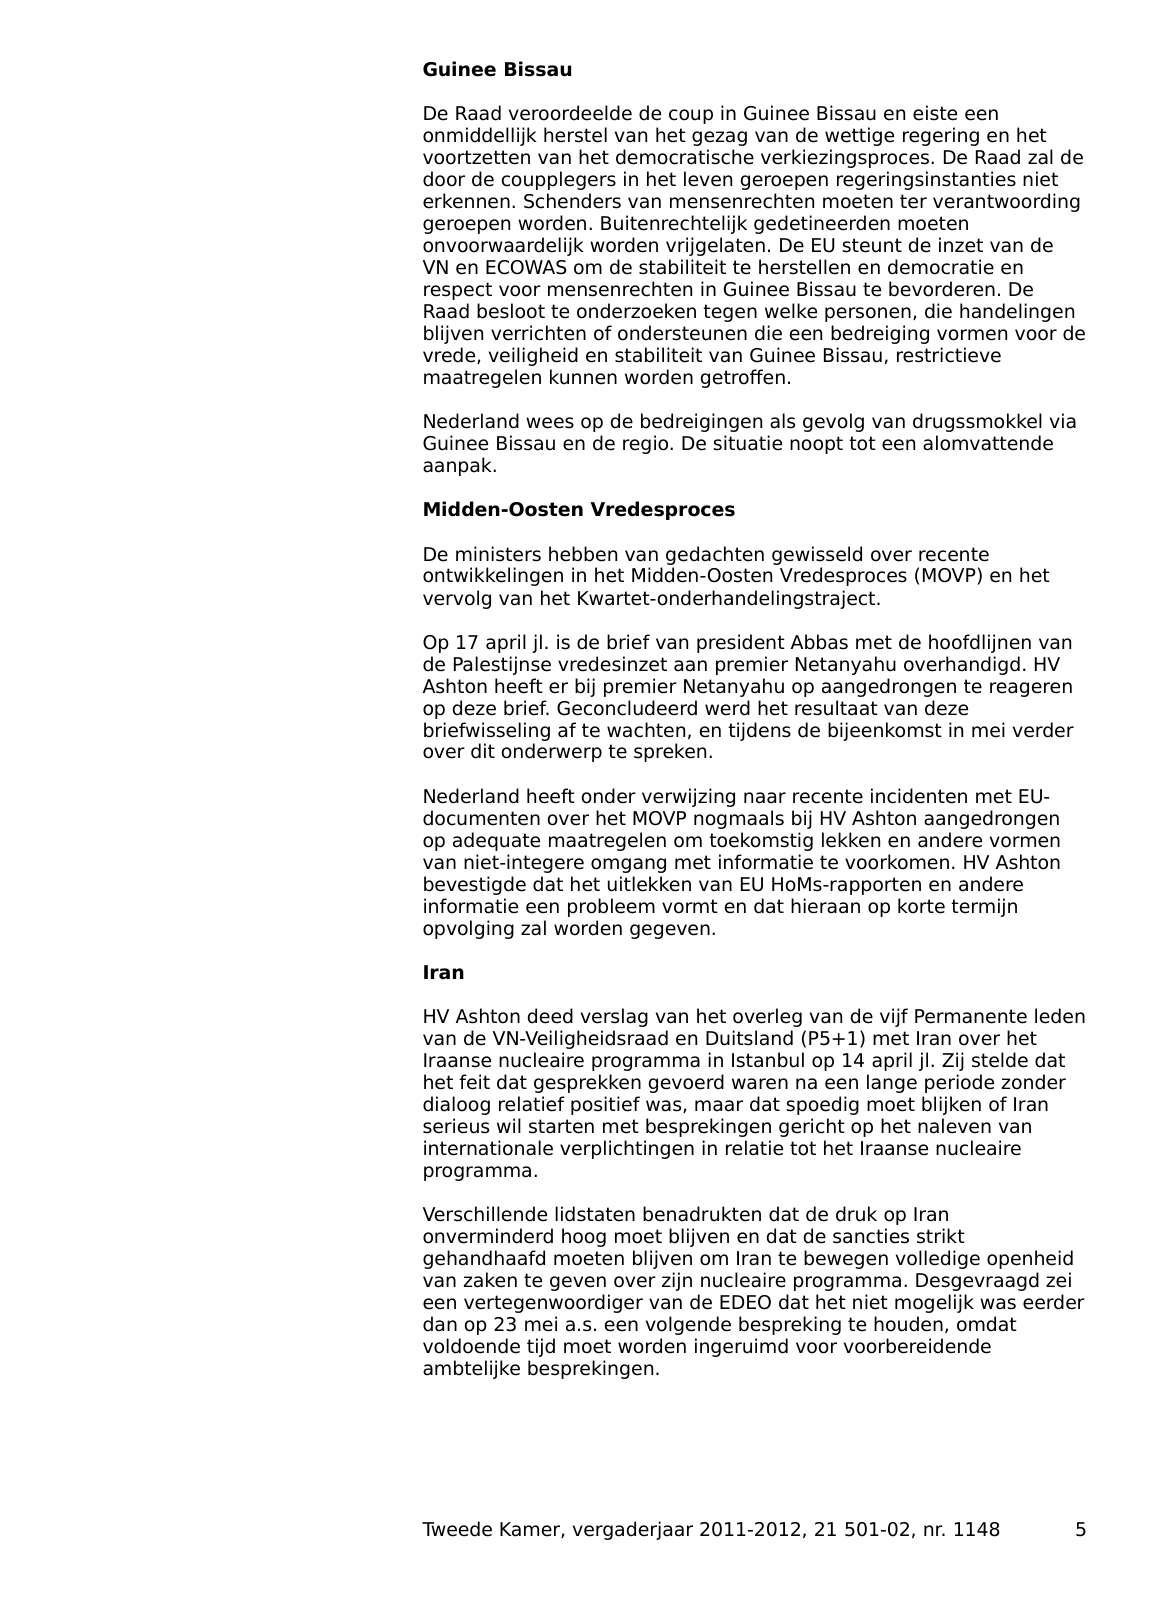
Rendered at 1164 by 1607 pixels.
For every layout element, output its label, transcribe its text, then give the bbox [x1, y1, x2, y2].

text Nederland heeft onder verwijzing naar recente incidenten met EU-documenten over het MOVP nogmaals bij HV Ashton aangedrongen op adequate maatregelen om toekomstig lekken en andere vormen van niet-integere omgang met informatie te voorkomen. HV Ashton bevestigde dat het uitlekken van EU HoMs-rapporten en andere informatie een probleem vormt en dat hieraan op korte termijn opvolging zal worden gegeven. [422, 786, 1087, 939]
subtitle Midden-Oosten Vredesproces [422, 499, 1087, 521]
text Verschillende lidstaten benadrukten dat de druk op Iran onverminderd hoog moet blijven en dat de sancties strikt gehandhaafd moeten blijven om Iran te bewegen volledige openheid van zaken te geven over zijn nucleaire programma. Desgevraagd zei een vertegenwoordiger van de EDEO dat het niet mogelijk was eerder dan op 23 mei a.s. een volgende bespreking te houden, omdat voldoende tijd moet worden ingeruimd voor voorbereidende ambtelijke besprekingen. [422, 1204, 1087, 1380]
text HV Ashton deed verslag van het overleg van de vijf Permanente leden van de VN-Veiligheidsraad en Duitsland (P5+1) met Iran over het Iraanse nucleaire programma in Istanbul op 14 april jl. Zij stelde dat het feit dat gesprekken gevoerd waren na een lange periode zonder dialoog relatief positief was, maar dat spoedig moet blijken of Iran serieus wil starten met besprekingen gericht op het naleven van internationale verplichtingen in relatie tot het Iraanse nucleaire programma. [422, 1006, 1087, 1182]
subtitle Iran [422, 962, 1087, 984]
text Op 17 april jl. is de brief van president Abbas met de hoofdlijnen van de Palestijnse vredesinzet aan premier Netanyahu overhandigd. HV Ashton heeft er bij premier Netanyahu op aangedrongen te reageren op deze brief. Geconcludeerd werd het resultaat van deze briefwisseling af te wachten, en tijdens de bijeenkomst in mei verder over dit onderwerp te spreken. [422, 632, 1087, 763]
text De ministers hebben van gedachten gewisseld over recente ontwikkelingen in het Midden-Oosten Vredesproces (MOVP) en het vervolg van het Kwartet-onderhandelingstraject. [422, 543, 1087, 609]
subtitle Guinee Bissau [422, 59, 1087, 81]
text De Raad veroordeelde de coup in Guinee Bissau en eiste een onmiddellijk herstel van het gezag van de wettige regering en het voortzetten van het democratische verkiezingsproces. De Raad zal de door de coupplegers in het leven geroepen regeringsinstanties niet erkennen. Schenders van mensenrechten moeten ter verantwoording geroepen worden. Buitenrechtelijk gedetineerden moeten onvoorwaardelijk worden vrijgelaten. De EU steunt de inzet van de VN en ECOWAS om de stabiliteit te herstellen en democratie en respect voor mensenrechten in Guinee Bissau te bevorderen. De Raad besloot te onderzoeken tegen welke personen, die handelingen blijven verrichten of ondersteunen die een bedreiging vormen voor de vrede, veiligheid en stabiliteit van Guinee Bissau, restrictieve maatregelen kunnen worden getroffen. [422, 103, 1087, 389]
text Nederland wees op de bedreigingen als gevolg van drugssmokkel via Guinee Bissau en de regio. De situatie noopt tot een alomvattende aanpak. [422, 411, 1087, 477]
